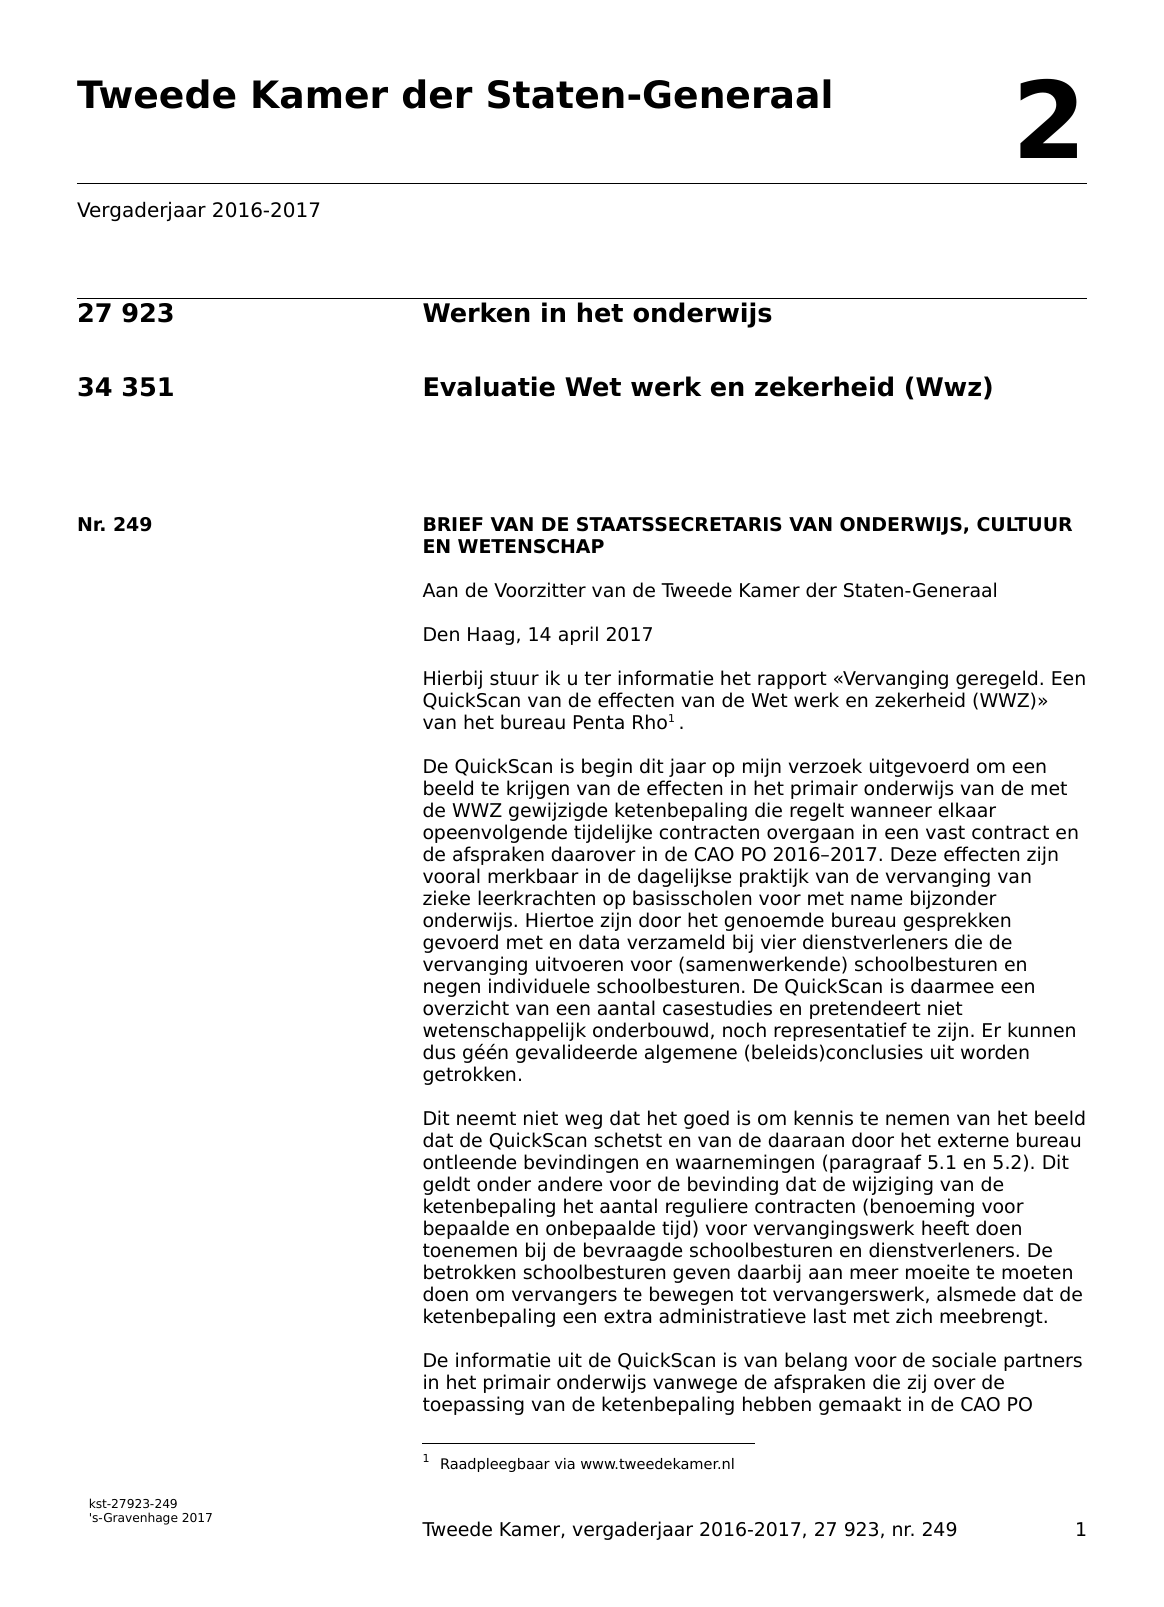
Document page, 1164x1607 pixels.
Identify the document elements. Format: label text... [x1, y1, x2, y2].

text Aan de Voorzitter van de Tweede Kamer der Staten-Generaal [422, 580, 1087, 602]
text De informatie uit de QuickScan is van belang voor de sociale partners in het primair onderwijs vanwege de afspraken die zij over de toepassing van de ketenbepaling hebben gemaakt in de CAO PO [422, 1350, 1087, 1416]
text De QuickScan is begin dit jaar op mijn verzoek uitgevoerd om een beeld te krijgen van de effecten in het primair onderwijs van de met de WWZ gewijzigde ketenbepaling die regelt wanneer elkaar opeenvolgende tijdelijke contracten overgaan in een vast contract en de afspraken daarover in de CAO PO 2016–2017. Deze effecten zijn vooral merkbaar in de dagelijkse praktijk van de vervanging van zieke leerkrachten op basisscholen voor met name bijzonder onderwijs. Hiertoe zijn door het genoemde bureau gesprekken gevoerd met en data verzameld bij vier dienstverleners die de vervanging uitvoeren voor (samenwerkende) schoolbesturen en negen individuele schoolbesturen. De QuickScan is daarmee een overzicht van een aantal casestudies en pretendeert niet wetenschappelijk onderbouwd, noch representatief te zijn. Er kunnen dus géén gevalideerde algemene (beleids)conclusies uit worden getrokken. [422, 756, 1087, 1086]
subtitle 27 923 Werken in het onderwijs [77, 299, 1087, 329]
table_cell Vergaderjaar 2016-2017 [77, 184, 1087, 298]
text Hierbij stuur ik u ter informatie het rapport «Vervanging geregeld. Een QuickScan van de effecten van de Wet werk en zekerheid (WWZ)» van het bureau Penta Rho. [422, 668, 1087, 734]
table_header Tweede Kamer der Staten-Generaal [77, 59, 886, 183]
subtitle 34 351 Evaluatie Wet werk en zekerheid (Wwz) [77, 373, 1087, 403]
text Den Haag, 14 april 2017 [422, 624, 1087, 646]
subtitle Nr. 249 BRIEF VAN DE STAATSSECRETARIS VAN ONDERWIJS, CULTUUR EN WETENSCHAP [77, 514, 1087, 558]
text 's-Gravenhage 2017 [88, 1511, 323, 1525]
text kst-27923-249 [88, 1497, 323, 1511]
table_header 2 [886, 59, 1087, 183]
text Dit neemt niet weg dat het goed is om kennis te nemen van het beeld dat de QuickScan schetst en van de daaraan door het externe bureau ontleende bevindingen en waarnemingen (paragraaf 5.1 en 5.2). Dit geldt onder andere voor de bevinding dat de wijziging van de ketenbepaling het aantal reguliere contracten (benoeming voor bepaalde en onbepaalde tijd) voor vervangingswerk heeft doen toenemen bij de bevraagde schoolbesturen en dienstverleners. De betrokken schoolbesturen geven daarbij aan meer moeite te moeten doen om vervangers te bewegen tot vervangerswerk, alsmede dat de ketenbepaling een extra administratieve last met zich meebrengt. [422, 1108, 1087, 1328]
text Raadpleegbaar via www.tweedekamer.nl [422, 1452, 1087, 1474]
